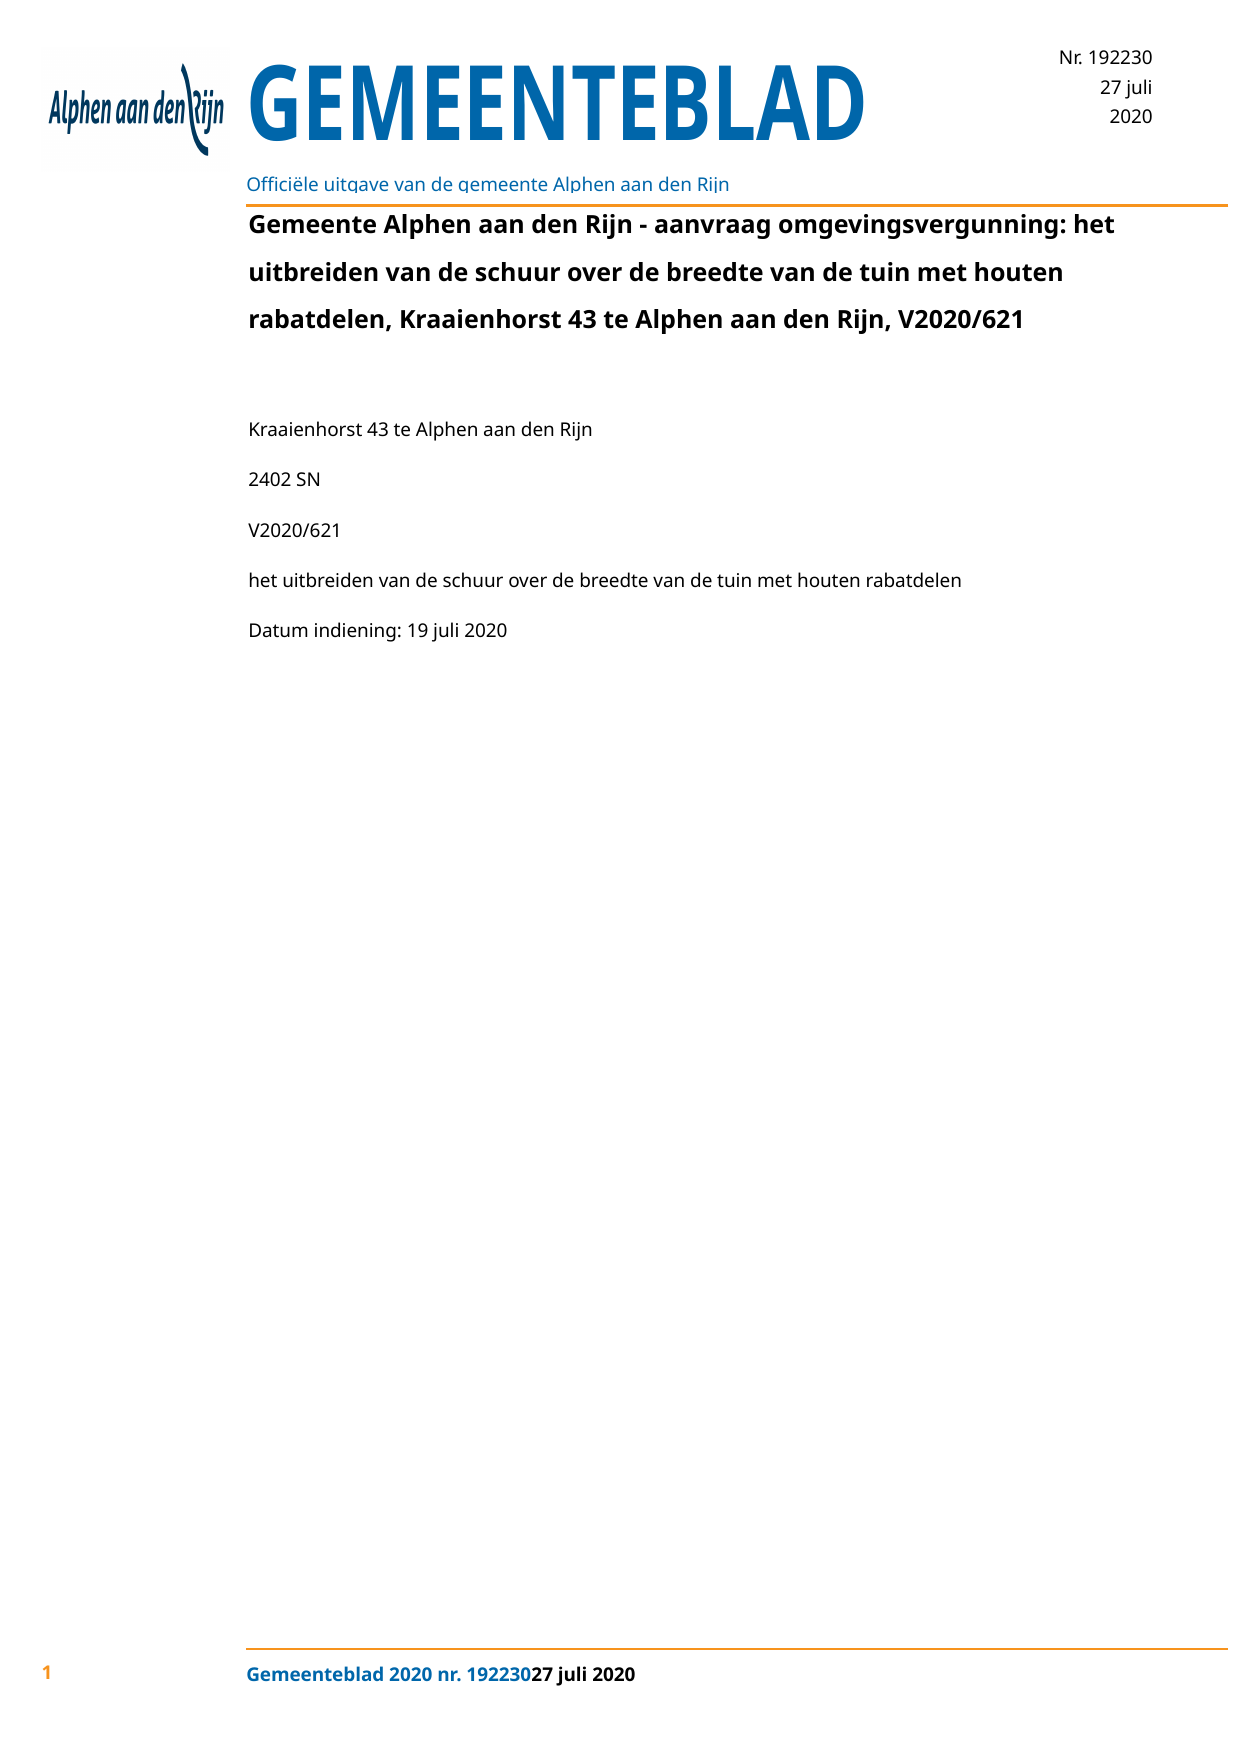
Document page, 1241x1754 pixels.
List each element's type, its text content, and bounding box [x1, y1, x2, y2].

text V2020/621 [248, 517, 1152, 542]
picture [41, 47, 231, 172]
text 2402 SN [248, 466, 1152, 492]
text Datum indiening: 19 juli 2020 [248, 618, 1152, 643]
text het uitbreiden van de schuur over de breedte van de tuin met houten rabatdelen [248, 567, 1152, 593]
text Kraaienhorst 43 te Alphen aan den Rijn [248, 416, 1152, 442]
text Gemeente Alphen aan den Rijn - aanvraag omgevingsvergunning: het uitbreiden van de schuur over de breedte van de tuin met houten rabatdelen, Kraaienhorst 43 te Alphen aan den Rijn, V2020/621 [248, 207, 1152, 336]
